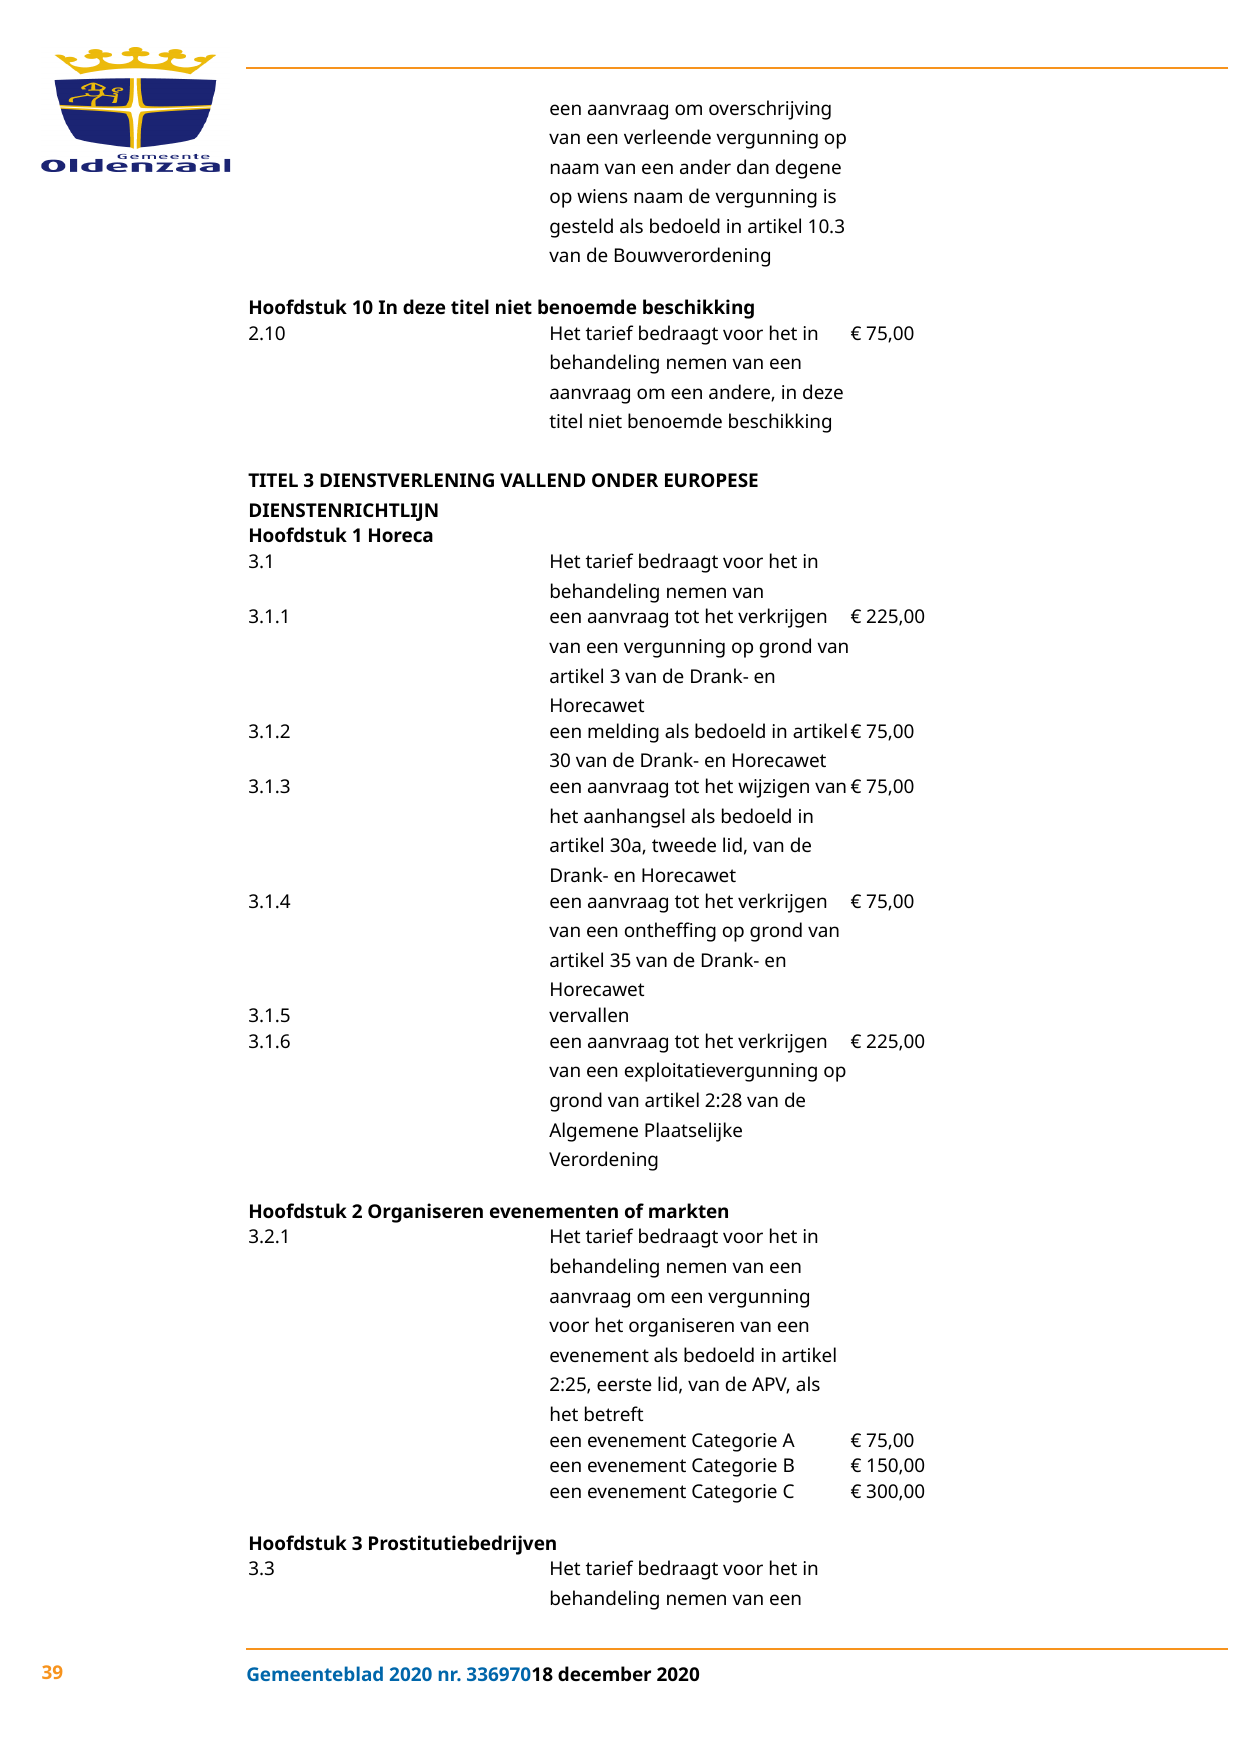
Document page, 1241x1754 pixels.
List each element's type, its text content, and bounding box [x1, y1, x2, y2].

picture [41, 47, 231, 172]
table_cell [549, 1504, 850, 1530]
table_cell Hoofdstuk 3 Prostitutiebedrijven [248, 1530, 850, 1556]
table_cell [850, 1198, 1152, 1224]
table_cell [850, 294, 1152, 320]
table_cell 3.1.1 [248, 604, 549, 718]
table_cell een melding als bedoeld in artikel 30 van de Drank- en Horecawet [549, 718, 850, 773]
table_cell [248, 1478, 549, 1504]
table_cell 3.2.1 [248, 1224, 549, 1427]
table_cell [549, 269, 850, 294]
table_cell [850, 1172, 1152, 1198]
table_cell 3.1.3 [248, 774, 549, 888]
table_cell [549, 1172, 850, 1198]
table_cell Het tarief bedraagt voor het in behandeling nemen van [549, 548, 850, 604]
table_cell Hoofdstuk 2 Organiseren evenementen of markten [248, 1198, 850, 1224]
table_cell een aanvraag tot het verkrijgen van een exploitatievergunning op grond van artikel 2:28 van de Algemene Plaatselijke Verordening [549, 1028, 850, 1172]
table_cell [248, 1172, 549, 1198]
table_cell € 150,00 [850, 1453, 1152, 1478]
table_cell [850, 269, 1152, 294]
table_cell € 225,00 [850, 1028, 1152, 1172]
table_cell € 225,00 [850, 604, 1152, 718]
table_cell 3.1.6 [248, 1028, 549, 1172]
table_cell 3.1 [248, 548, 549, 604]
table_cell 2.10 [248, 320, 549, 434]
table_cell [248, 1504, 549, 1530]
table_cell [850, 95, 1152, 268]
table_cell 3.1.4 [248, 888, 549, 1002]
table_cell [850, 1556, 1152, 1611]
table_cell € 75,00 [850, 320, 1152, 434]
table_cell [248, 1453, 549, 1478]
table_header [850, 467, 1152, 523]
table_cell een evenement Categorie C [549, 1478, 850, 1504]
table_cell [248, 269, 549, 294]
table_cell een aanvraag tot het wijzigen van het aanhangsel als bedoeld in artikel 30a, tweede lid, van de Drank- en Horecawet [549, 774, 850, 888]
table_cell [850, 548, 1152, 604]
table_cell [850, 1003, 1152, 1028]
table_cell € 75,00 [850, 1427, 1152, 1453]
table_cell Het tarief bedraagt voor het in behandeling nemen van een aanvraag om een vergunning voor het organiseren van een evenement als bedoeld in artikel 2:25, eerste lid, van de APV, als het betreft [549, 1224, 850, 1427]
table_cell 3.1.2 [248, 718, 549, 773]
table_cell [850, 1504, 1152, 1530]
table_cell een evenement Categorie B [549, 1453, 850, 1478]
table_cell een evenement Categorie A [549, 1427, 850, 1453]
table_cell vervallen [549, 1003, 850, 1028]
table_cell € 75,00 [850, 718, 1152, 773]
table_cell [248, 1427, 549, 1453]
table_cell Het tarief bedraagt voor het in behandeling nemen van een [549, 1556, 850, 1611]
table_cell [248, 95, 549, 268]
table_cell een aanvraag om overschrijving van een verleende vergunning op naam van een ander dan degene op wiens naam de vergunning is gesteld als bedoeld in artikel 10.3 van de Bouwverordening [549, 95, 850, 268]
table_cell € 75,00 [850, 888, 1152, 1002]
table_cell € 75,00 [850, 774, 1152, 888]
table_cell € 300,00 [850, 1478, 1152, 1504]
table_cell een aanvraag tot het verkrijgen van een vergunning op grond van artikel 3 van de Drank- en Horecawet [549, 604, 850, 718]
table_cell [850, 1530, 1152, 1556]
table_cell Hoofdstuk 1 Horeca [248, 523, 850, 548]
table_header TITEL 3 DIENSTVERLENING VALLEND ONDER EUROPESE DIENSTENRICHTLIJN [248, 467, 850, 523]
table_cell een aanvraag tot het verkrijgen van een ontheffing op grond van artikel 35 van de Drank- en Horecawet [549, 888, 850, 1002]
table_cell [850, 1224, 1152, 1427]
table_cell Hoofdstuk 10 In deze titel niet benoemde beschikking [248, 294, 850, 320]
table_cell 3.3 [248, 1556, 549, 1611]
table_cell 3.1.5 [248, 1003, 549, 1028]
table_cell [850, 523, 1152, 548]
table_cell Het tarief bedraagt voor het in behandeling nemen van een aanvraag om een andere, in deze titel niet benoemde beschikking [549, 320, 850, 434]
